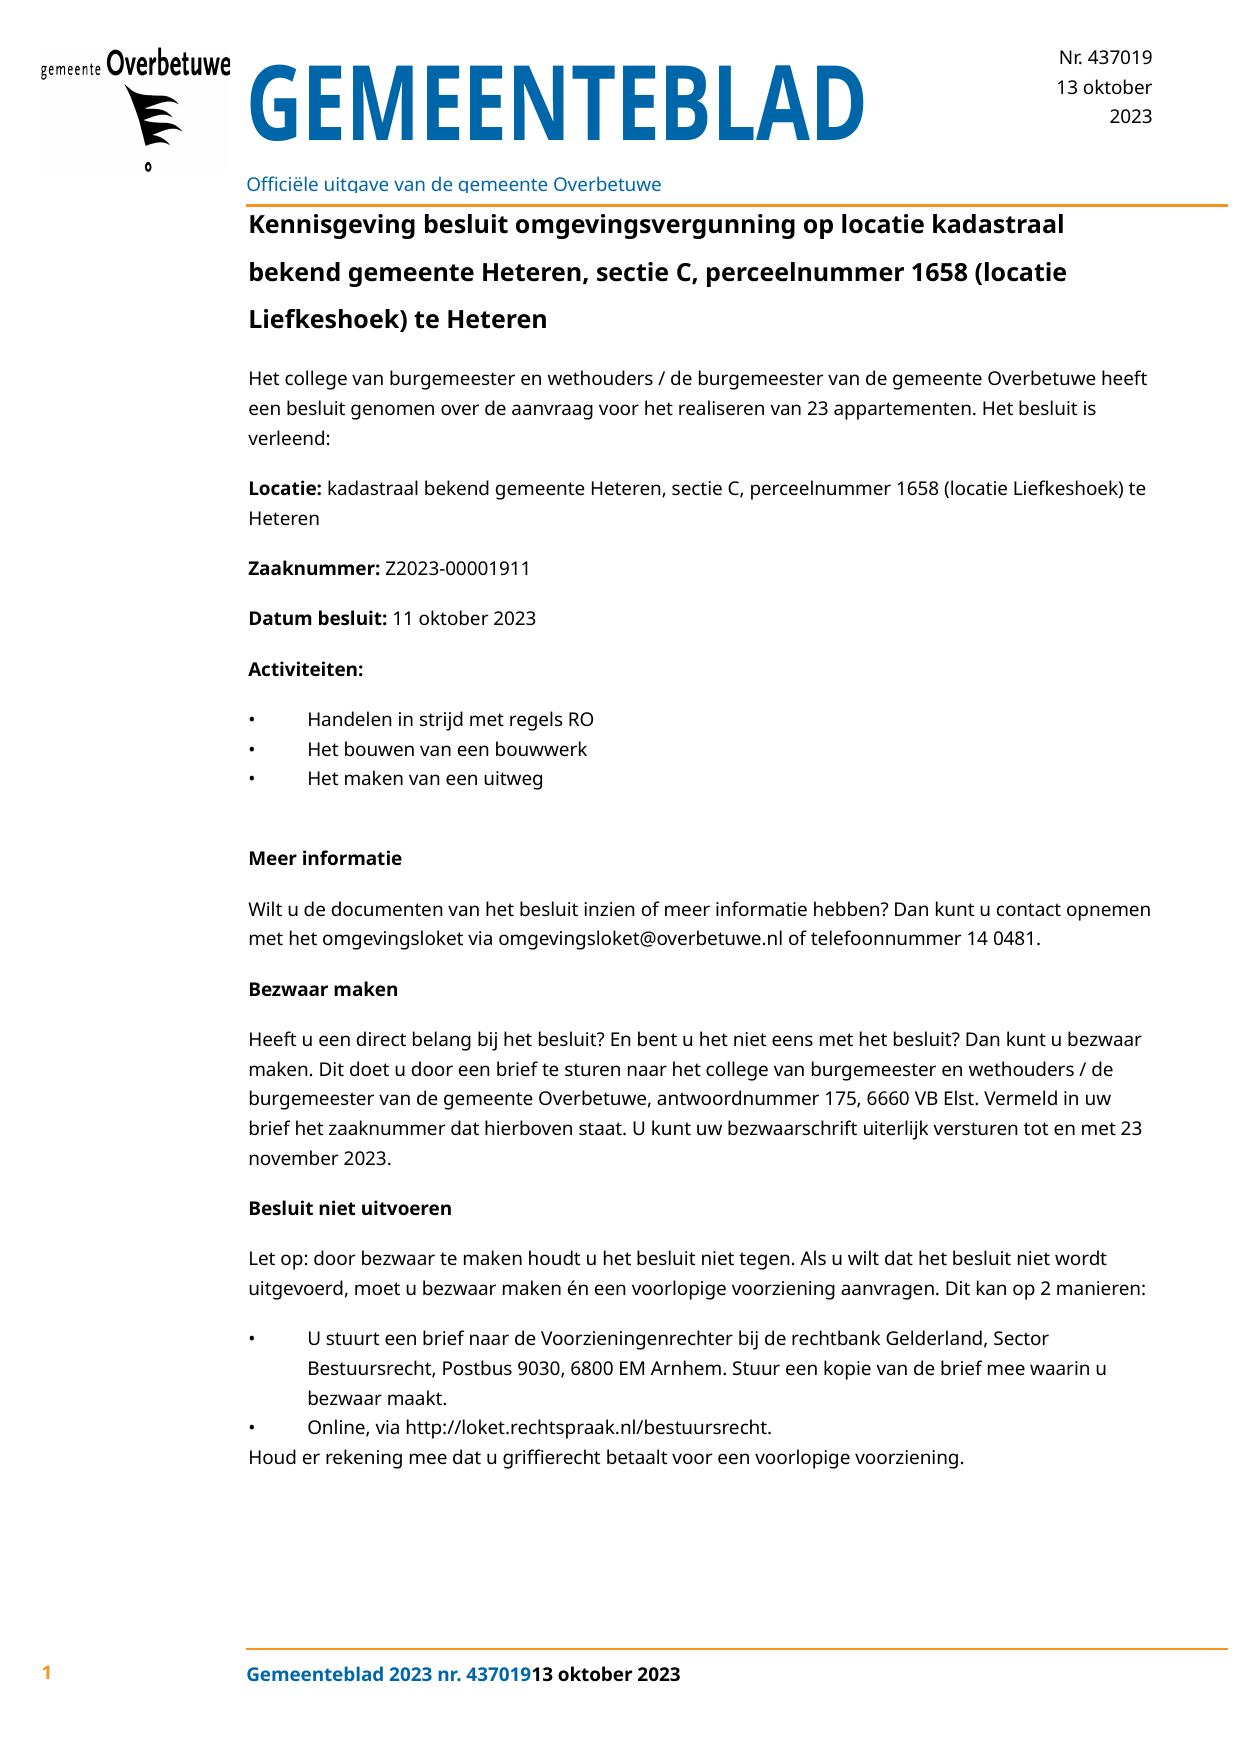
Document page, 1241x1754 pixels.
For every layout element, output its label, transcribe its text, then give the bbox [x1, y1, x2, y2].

text Meer informatie [248, 846, 1152, 871]
list Handelen in strijd met regels RO [248, 706, 1152, 732]
text Heeft u een direct belang bij het besluit? En bent u het niet eens met het besluit? Dan kunt u bezwaar maken. Dit doet u door een brief te sturen naar het college van burgemeester en wethouders / de burgemeester van de gemeente Overbetuwe, antwoordnummer 175, 6660 VB Elst. Vermeld in uw brief het zaaknummer dat hierboven staat. U kunt uw bezwaarschrift uiterlijk versturen tot en met 23 november 2023. [248, 1026, 1152, 1170]
list Het maken van een uitweg [248, 766, 1152, 791]
text Bezwaar maken [248, 976, 1152, 1002]
text Let op: door bezwaar te maken houdt u het besluit niet tegen. Als u wilt dat het besluit niet wordt uitgevoerd, moet u bezwaar maken én een voorlopige voorziening aanvragen. Dit kan op 2 manieren: [248, 1246, 1152, 1301]
text Houd er rekening mee dat u griffierecht betaalt voor een voorlopige voorziening. [248, 1444, 1152, 1469]
picture [41, 47, 231, 172]
text Besluit niet uitvoeren [248, 1195, 1152, 1221]
text Datum besluit: 11 oktober 2023 [248, 606, 1152, 631]
text Wilt u de documenten van het besluit inzien of meer informatie hebben? Dan kunt u contact opnemen met het omgevingsloket via omgevingsloket@overbetuwe.nl of telefoonnummer 14 0481. [248, 896, 1152, 951]
list Online, via http://loket.rechtspraak.nl/bestuursrecht. [248, 1414, 1152, 1440]
text Kennisgeving besluit omgevingsvergunning op locatie kadastraal bekend gemeente Heteren, sectie C, perceelnummer 1658 (locatie Liefkeshoek) te Heteren [248, 207, 1152, 336]
text Activiteiten: [248, 656, 1152, 682]
list Het bouwen van een bouwwerk [248, 736, 1152, 762]
list U stuurt een brief naar de Voorzieningenrechter bij de rechtbank Gelderland, Sector Bestuursrecht, Postbus 9030, 6800 EM Arnhem. Stuur een kopie van de brief mee waarin u bezwaar maakt. [248, 1326, 1152, 1410]
text Locatie: kadastraal bekend gemeente Heteren, sectie C, perceelnummer 1658 (locatie Liefkeshoek) te Heteren [248, 475, 1152, 530]
text Het college van burgemeester en wethouders / de burgemeester van de gemeente Overbetuwe heeft een besluit genomen over de aanvraag voor het realiseren van 23 appartementen. Het besluit is verleend: [248, 366, 1152, 450]
text Zaaknummer: Z2023-00001911 [248, 555, 1152, 581]
